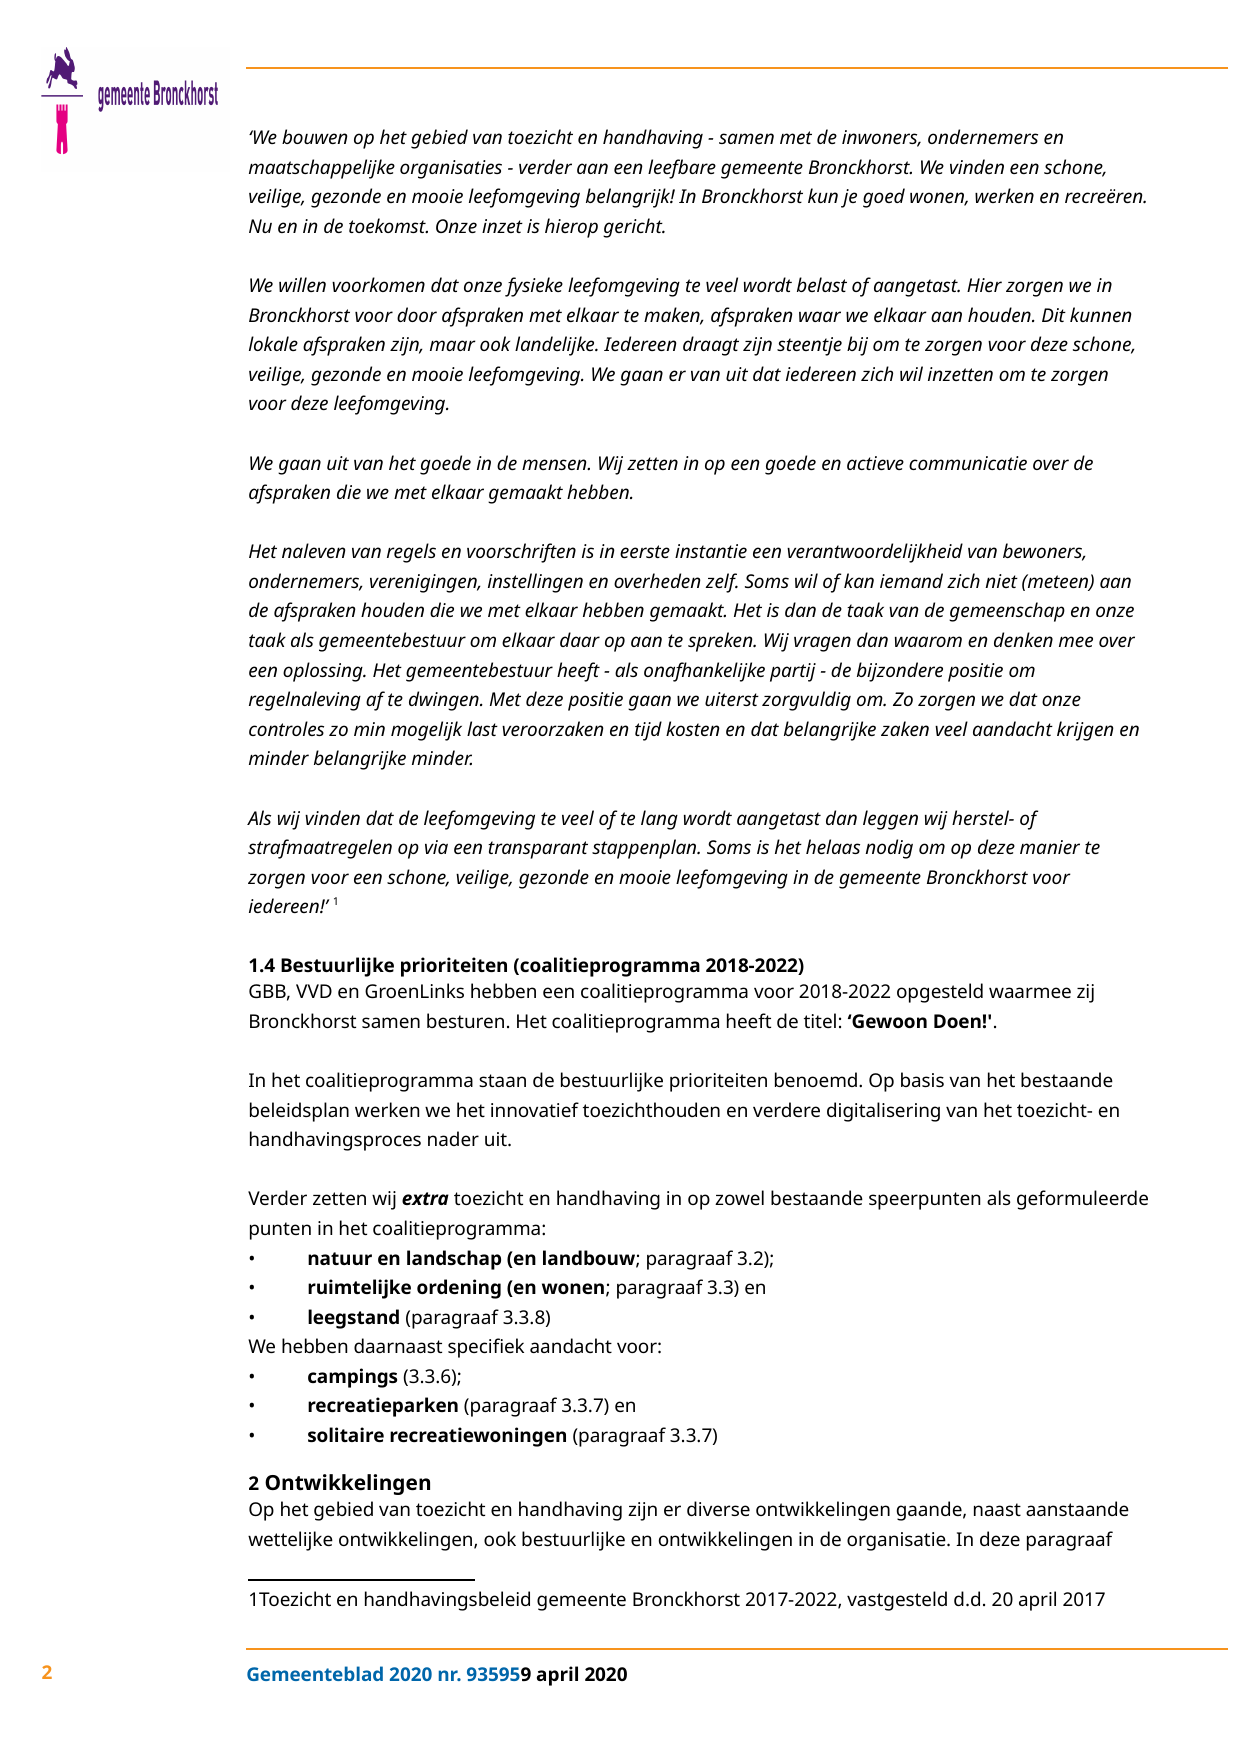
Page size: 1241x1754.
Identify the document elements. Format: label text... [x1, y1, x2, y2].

text We gaan uit van het goede in de mensen. Wij zetten in op een goede en actieve communicatie over de afspraken die we met elkaar gemaakt hebben. [248, 450, 1152, 505]
list natuur en landschap (en landbouw; paragraaf 3.2); [248, 1245, 1152, 1270]
text Op het gebied van toezicht en handhaving zijn er diverse ontwikkelingen gaande, naast aanstaande wettelijke ontwikkelingen, ook bestuurlijke en ontwikkelingen in de organisatie. In deze paragraaf [248, 1496, 1152, 1552]
text GBB, VVD en GroenLinks hebben een coalitieprogramma voor 2018-2022 opgesteld waarmee zij Bronckhorst samen besturen. Het coalitieprogramma heeft de titel: ‘Gewoon Doen!'. [248, 978, 1152, 1034]
text Verder zetten wij extra toezicht en handhaving in op zowel bestaande speerpunten als geformuleerde punten in het coalitieprogramma: [248, 1186, 1152, 1241]
text We hebben daarnaast specifiek aandacht voor: [248, 1333, 1152, 1359]
list recreatieparken (paragraaf 3.3.7) en [248, 1393, 1152, 1418]
text ‘We bouwen op het gebied van toezicht en handhaving - samen met de inwoners, ondernemers en maatschappelijke organisaties - verder aan een leefbare gemeente Bronckhorst. We vinden een schone, veilige, gezonde en mooie leefomgeving belangrijk! In Bronckhorst kun je goed wonen, werken en recreëren. Nu en in de toekomst. Onze inzet is hierop gericht. [248, 124, 1152, 239]
list ruimtelijke ordening (en wonen; paragraaf 3.3) en [248, 1274, 1152, 1300]
text Als wij vinden dat de leefomgeving te veel of te lang wordt aangetast dan leggen wij herstel- of strafmaatregelen op via een transparant stappenplan. Soms is het helaas nodig om op deze manier te zorgen voor een schone, veilige, gezonde en mooie leefomgeving in de gemeente Bronckhorst voor iedereen!’ [248, 805, 1152, 919]
picture [41, 47, 231, 172]
list solitaire recreatiewoningen (paragraaf 3.3.7) [248, 1422, 1152, 1448]
text We willen voorkomen dat onze fysieke leefomgeving te veel wordt belast of aangetast. Hier zorgen we in Bronckhorst voor door afspraken met elkaar te maken, afspraken waar we elkaar aan houden. Dit kunnen lokale afspraken zijn, maar ook landelijke. Iedereen draagt zijn steentje bij om te zorgen voor deze schone, veilige, gezonde en mooie leefomgeving. We gaan er van uit dat iedereen zich wil inzetten om te zorgen voor deze leefomgeving. [248, 272, 1152, 416]
text 1.4 Bestuurlijke prioriteiten (coalitieprogramma 2018-2022) [248, 953, 1152, 978]
text 2 Ontwikkelingen [248, 1468, 1152, 1496]
list campings (3.3.6); [248, 1363, 1152, 1389]
text Het naleven van regels en voorschriften is in eerste instantie een verantwoordelijkheid van bewoners, ondernemers, verenigingen, instellingen en overheden zelf. Soms wil of kan iemand zich niet (meteen) aan de afspraken houden die we met elkaar hebben gemaakt. Het is dan de taak van de gemeenschap en onze taak als gemeentebestuur om elkaar daar op aan te spreken. Wij vragen dan waarom en denken mee over een oplossing. Het gemeentebestuur heeft - als onafhankelijke partij - de bijzondere positie om regelnaleving af te dwingen. Met deze positie gaan we uiterst zorgvuldig om. Zo zorgen we dat onze controles zo min mogelijk last veroorzaken en tijd kosten en dat belangrijke zaken veel aandacht krijgen en minder belangrijke minder. [248, 538, 1152, 771]
text Toezicht en handhavingsbeleid gemeente Bronckhorst 2017-2022, vastgesteld d.d. 20 april 2017 [248, 1586, 1152, 1612]
text In het coalitieprogramma staan de bestuurlijke prioriteiten benoemd. Op basis van het bestaande beleidsplan werken we het innovatief toezichthouden en verdere digitalisering van het toezicht- en handhavingsproces nader uit. [248, 1067, 1152, 1152]
list leegstand (paragraaf 3.3.8) [248, 1304, 1152, 1329]
